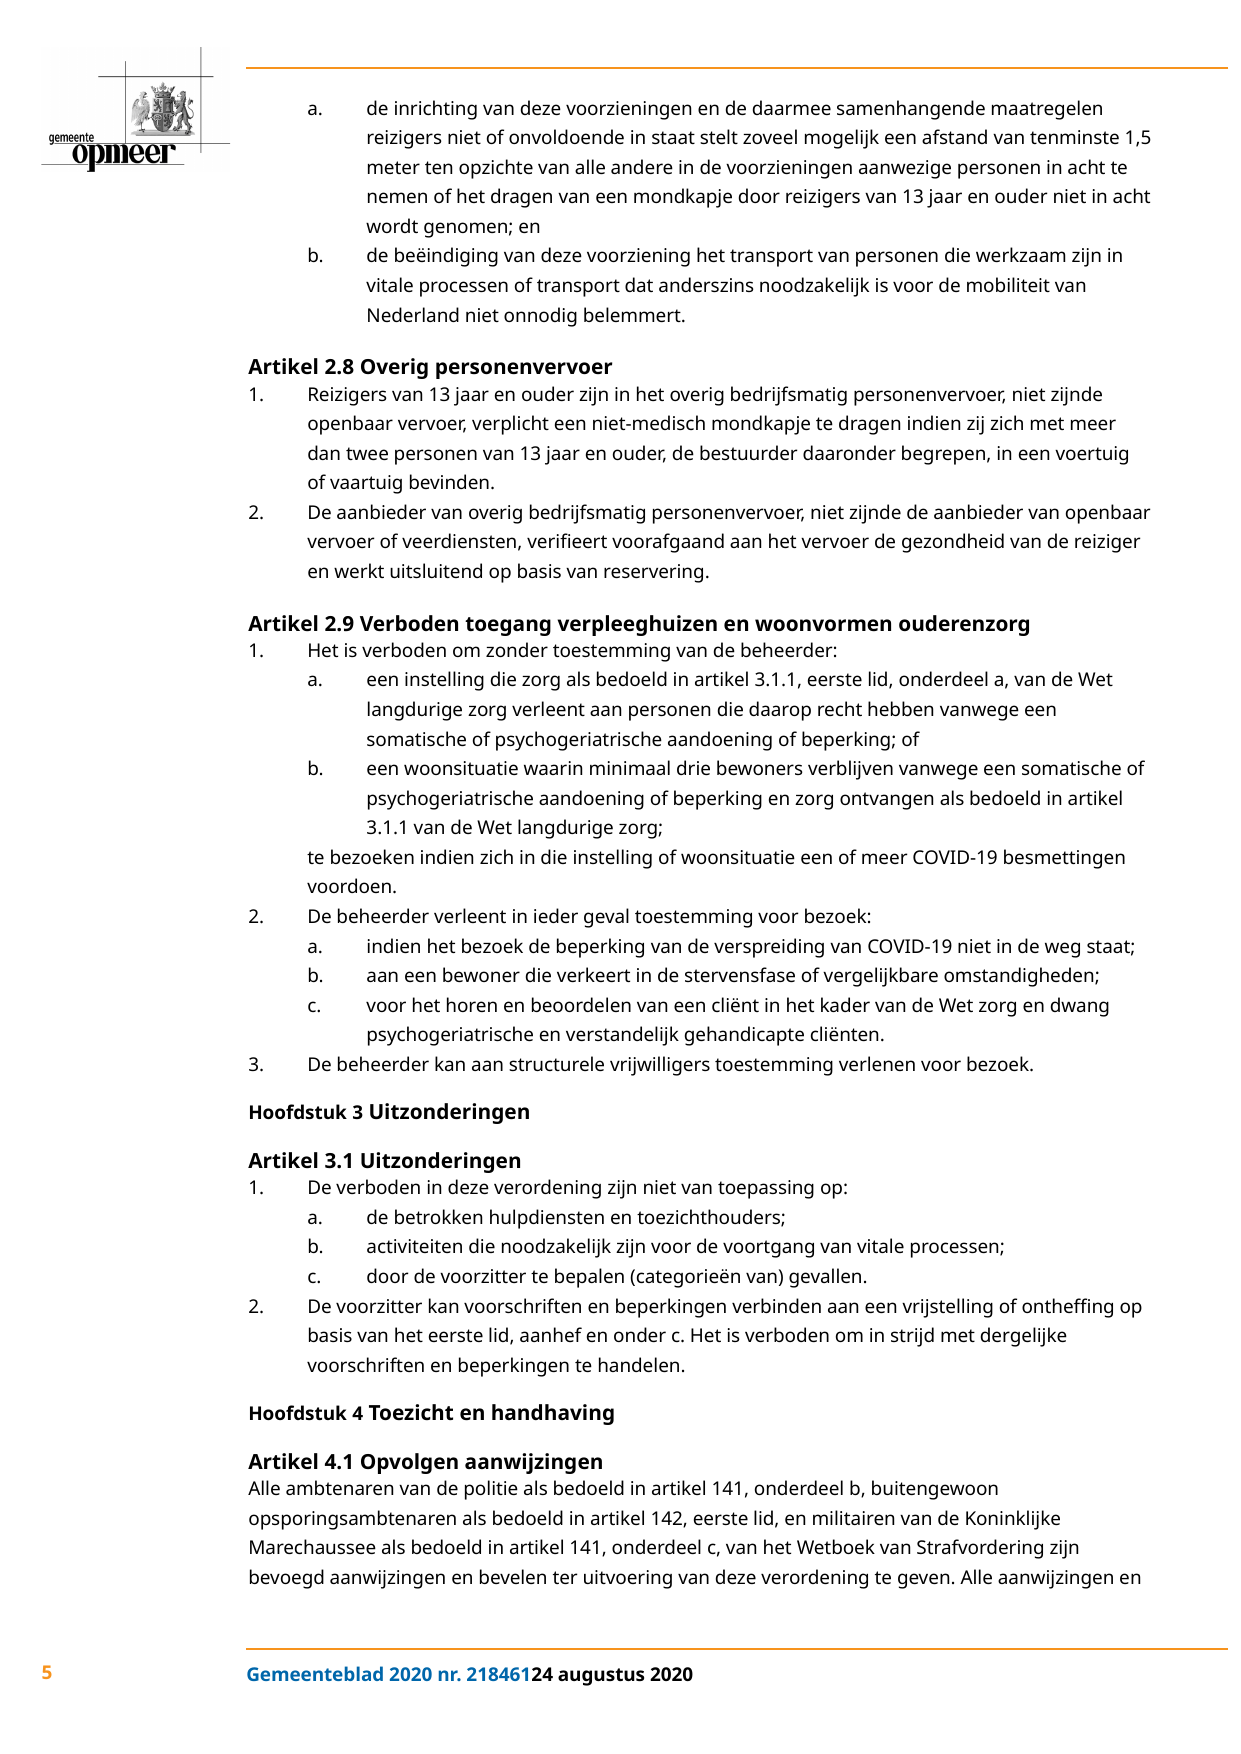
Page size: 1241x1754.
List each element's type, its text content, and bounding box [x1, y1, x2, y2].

list Reizigers van 13 jaar en ouder zijn in het overig bedrijfsmatig personenvervoer, niet zijnde openbaar vervoer, verplicht een niet-medisch mondkapje te dragen indien zij zich met meer dan twee personen van 13 jaar en ouder, de bestuurder daaronder begrepen, in een voertuig of vaartuig bevinden. [248, 381, 1152, 495]
list De beheerder kan aan structurele vrijwilligers toestemming verlenen voor bezoek. [248, 1051, 1152, 1077]
text Artikel 3.1 Uitzonderingen [248, 1146, 1152, 1174]
text Hoofdstuk 3 Uitzonderingen [248, 1097, 1152, 1125]
list De beheerder verleent in ieder geval toestemming voor bezoek: [248, 903, 1152, 929]
list De voorzitter kan voorschriften en beperkingen verbinden aan een vrijstelling of ontheffing op basis van het eerste lid, aanhef en onder c. Het is verboden om in strijd met dergelijke voorschriften en beperkingen te handelen. [248, 1293, 1152, 1378]
text Artikel 4.1 Opvolgen aanwijzingen [248, 1447, 1152, 1475]
list een instelling die zorg als bedoeld in artikel 3.1.1, eerste lid, onderdeel a, van de Wet langdurige zorg verleent aan personen die daarop recht hebben vanwege een somatische of psychogeriatrische aandoening of beperking; of [307, 667, 1152, 752]
list De verboden in deze verordening zijn niet van toepassing op: [248, 1174, 1152, 1200]
text Alle ambtenaren van de politie als bedoeld in artikel 141, onderdeel b, buitengewoon opsporingsambtenaren als bedoeld in artikel 142, eerste lid, en militairen van de Koninklijke Marechaussee als bedoeld in artikel 141, onderdeel c, van het Wetboek van Strafvordering zijn bevoegd aanwijzingen en bevelen ter uitvoering van deze verordening te geven. Alle aanwijzingen en [248, 1475, 1152, 1590]
list de beëindiging van deze voorziening het transport van personen die werkzaam zijn in vitale processen of transport dat anderszins noodzakelijk is voor de mobiliteit van Nederland niet onnodig belemmert. [307, 243, 1152, 328]
list de inrichting van deze voorzieningen en de daarmee samenhangende maatregelen reizigers niet of onvoldoende in staat stelt zoveel mogelijk een afstand van tenminste 1,5 meter ten opzichte van alle andere in de voorzieningen aanwezige personen in acht te nemen of het dragen van een mondkapje door reizigers van 13 jaar en ouder niet in acht wordt genomen; en [307, 95, 1152, 239]
list voor het horen en beoordelen van een cliënt in het kader van de Wet zorg en dwang psychogeriatrische en verstandelijk gehandicapte cliënten. [307, 992, 1152, 1047]
list activiteiten die noodzakelijk zijn voor de voortgang van vitale processen; [307, 1234, 1152, 1259]
picture [41, 47, 231, 172]
text Artikel 2.9 Verboden toegang verpleeghuizen en woonvormen ouderenzorg [248, 609, 1152, 637]
list door de voorzitter te bepalen (categorieën van) gevallen. [307, 1263, 1152, 1289]
list indien het bezoek de beperking van de verspreiding van COVID-19 niet in de weg staat; [307, 933, 1152, 959]
list De aanbieder van overig bedrijfsmatig personenvervoer, niet zijnde de aanbieder van openbaar vervoer of veerdiensten, verifieert voorafgaand aan het vervoer de gezondheid van de reiziger en werkt uitsluitend op basis van reservering. [248, 499, 1152, 584]
list te bezoeken indien zich in die instelling of woonsituatie een of meer COVID-19 besmettingen voordoen. [248, 844, 1152, 899]
text Artikel 2.8 Overig personenvervoer [248, 352, 1152, 381]
list aan een bewoner die verkeert in de stervensfase of vergelijkbare omstandigheden; [307, 962, 1152, 988]
list een woonsituatie waarin minimaal drie bewoners verblijven vanwege een somatische of psychogeriatrische aandoening of beperking en zorg ontvangen als bedoeld in artikel 3.1.1 van de Wet langdurige zorg; [307, 755, 1152, 840]
text Hoofdstuk 4 Toezicht en handhaving [248, 1398, 1152, 1426]
list de betrokken hulpdiensten en toezichthouders; [307, 1204, 1152, 1230]
list Het is verboden om zonder toestemming van de beheerder: [248, 637, 1152, 663]
